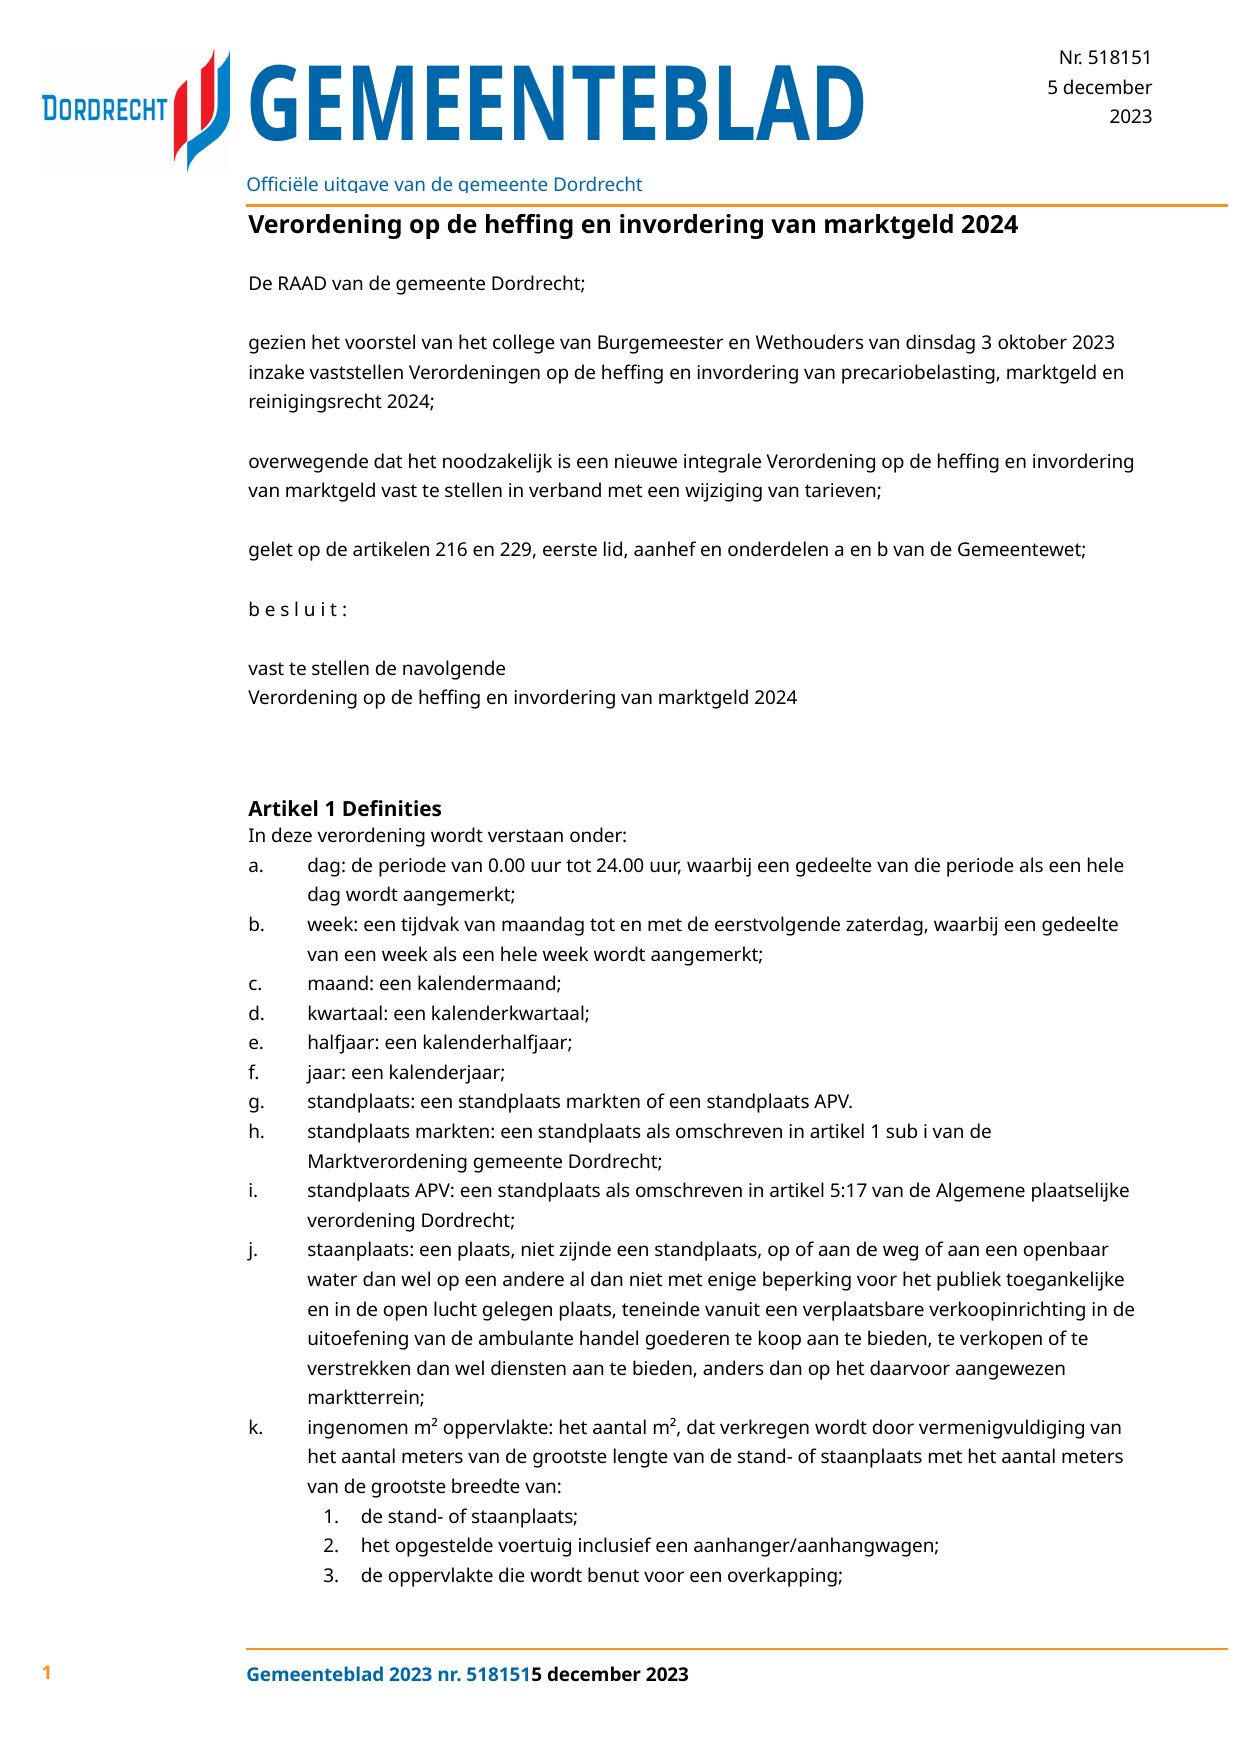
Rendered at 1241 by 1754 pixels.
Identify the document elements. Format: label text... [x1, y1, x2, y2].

text b e s l u i t : [248, 596, 1152, 621]
list standplaats APV: een standplaats als omschreven in artikel 5:17 van de Algemene plaatselijke verordening Dordrecht; [248, 1177, 1152, 1233]
list halfjaar: een kalenderhalfjaar; [248, 1029, 1152, 1055]
list jaar: een kalenderjaar; [248, 1059, 1152, 1085]
list standplaats: een standplaats markten of een standplaats APV. [248, 1089, 1152, 1114]
text gelet op de artikelen 216 en 229, eerste lid, aanhef en onderdelen a en b van de Gemeentewet; [248, 537, 1152, 562]
picture [41, 47, 231, 172]
text gezien het voorstel van het college van Burgemeester en Wethouders van dinsdag 3 oktober 2023 inzake vaststellen Verordeningen op de heffing en invordering van precariobelasting, marktgeld en reinigingsrecht 2024; [248, 329, 1152, 414]
list kwartaal: een kalenderkwartaal; [248, 1000, 1152, 1026]
list standplaats markten: een standplaats als omschreven in artikel 1 sub i van de Marktverordening gemeente Dordrecht; [248, 1118, 1152, 1174]
list de stand- of staanplaats; [323, 1503, 1152, 1529]
list dag: de periode van 0.00 uur tot 24.00 uur, waarbij een gedeelte van die periode als een hele dag wordt aangemerkt; [248, 852, 1152, 907]
list ingenomen m² oppervlakte: het aantal m², dat verkregen wordt door vermenigvuldiging van het aantal meters van de grootste lengte van de stand- of staanplaats met het aantal meters van de grootste breedte van: [248, 1414, 1152, 1499]
text In deze verordening wordt verstaan onder: [248, 822, 1152, 848]
text vast te stellen de navolgende [248, 655, 1152, 681]
list de oppervlakte die wordt benut voor een overkapping; [323, 1562, 1152, 1588]
text Artikel 1 Definities [248, 794, 1152, 822]
text De RAAD van de gemeente Dordrecht; [248, 270, 1152, 296]
text Verordening op de heffing en invordering van marktgeld 2024 [248, 684, 1152, 710]
text overwegende dat het noodzakelijk is een nieuwe integrale Verordening op de heffing en invordering van marktgeld vast te stellen in verband met een wijziging van tarieven; [248, 448, 1152, 503]
list het opgestelde voertuig inclusief een aanhanger/aanhangwagen; [323, 1532, 1152, 1558]
list staanplaats: een plaats, niet zijnde een standplaats, op of aan de weg of aan een openbaar water dan wel op een andere al dan niet met enige beperking voor het publiek toegankelijke en in de open lucht gelegen plaats, teneinde vanuit een verplaatsbare verkoopinrichting in de uitoefening van de ambulante handel goederen te koop aan te bieden, te verkopen of te verstrekken dan wel diensten aan te bieden, anders dan op het daarvoor aangewezen marktterrein; [248, 1237, 1152, 1410]
list maand: een kalendermaand; [248, 970, 1152, 996]
text Verordening op de heffing en invordering van marktgeld 2024 [248, 207, 1152, 241]
list week: een tijdvak van maandag tot en met de eerstvolgende zaterdag, waarbij een gedeelte van een week als een hele week wordt aangemerkt; [248, 911, 1152, 967]
